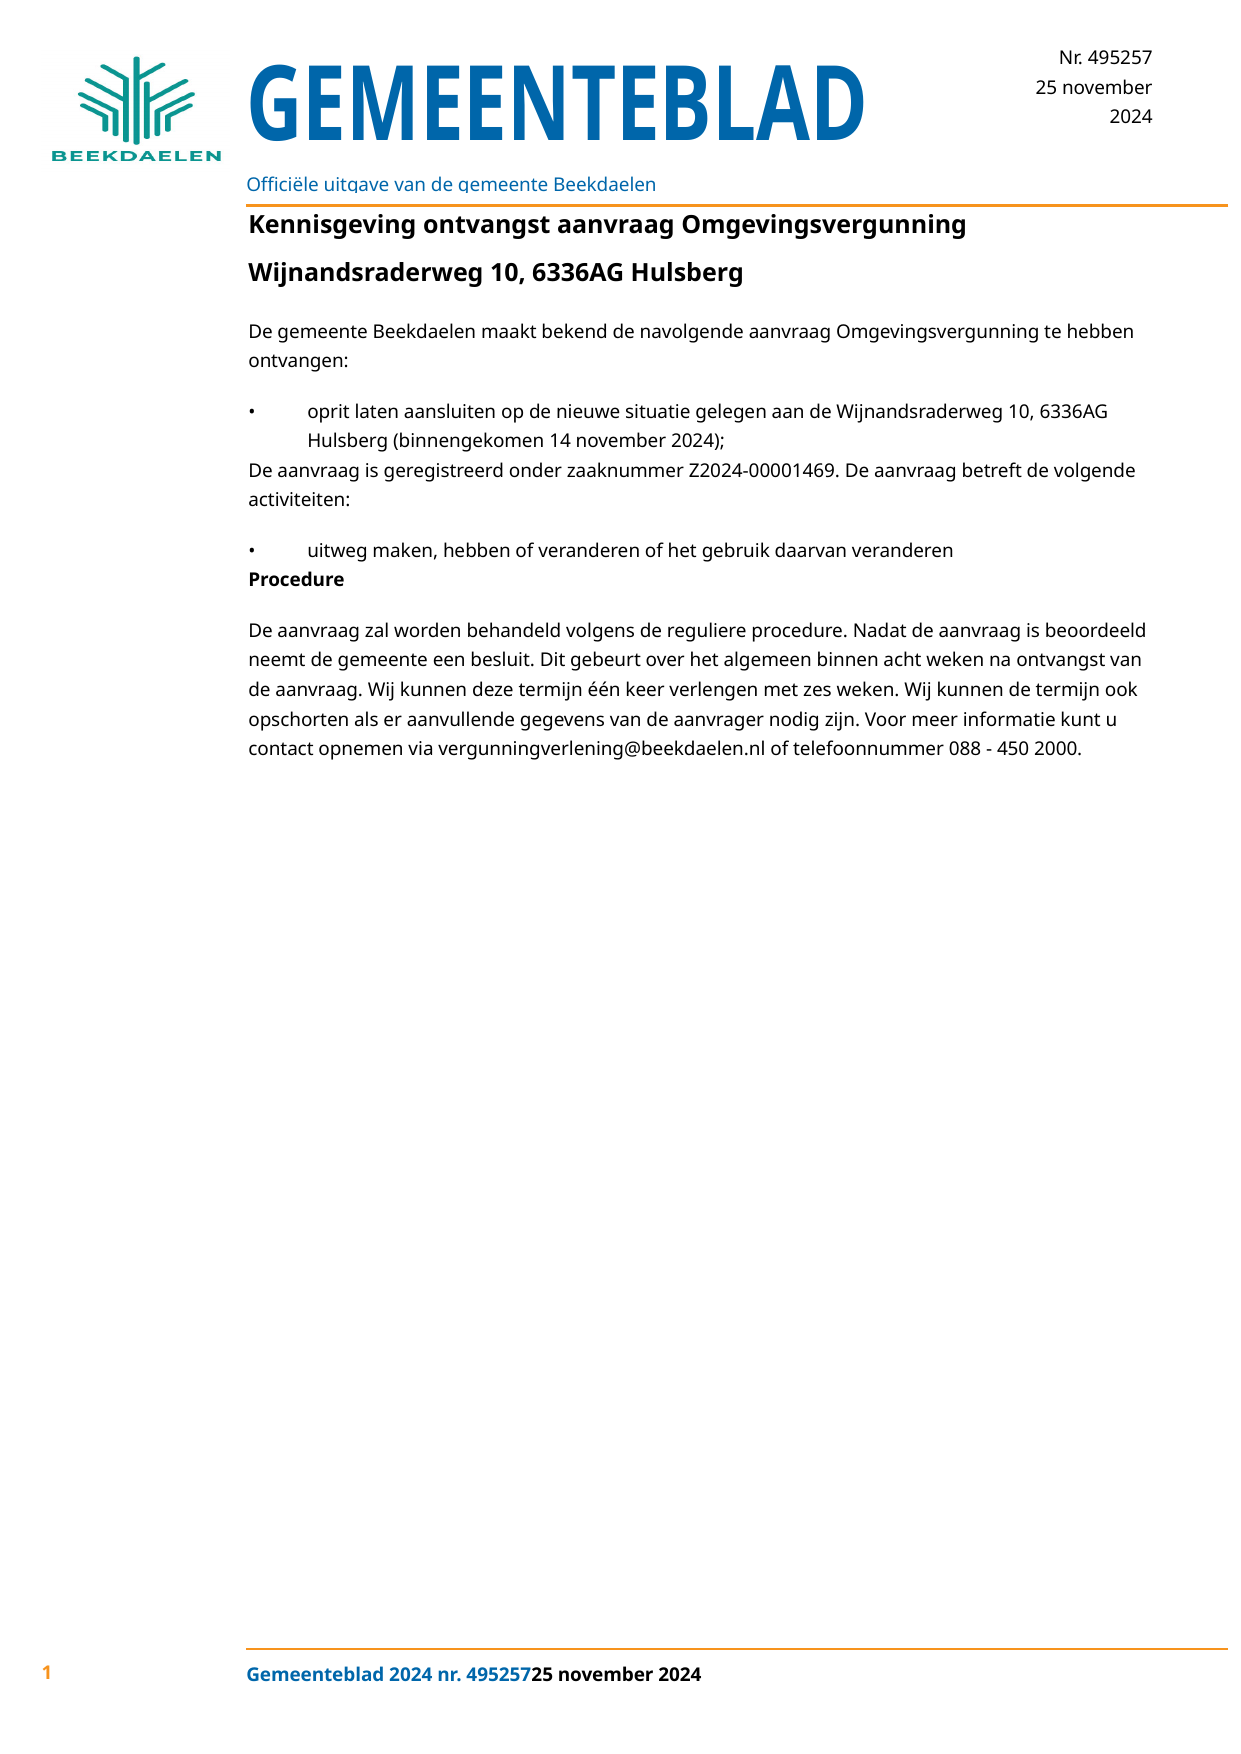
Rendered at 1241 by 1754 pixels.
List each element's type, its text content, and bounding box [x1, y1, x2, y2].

text De gemeente Beekdaelen maakt bekend de navolgende aanvraag Omgevingsvergunning te hebben ontvangen: [248, 318, 1152, 373]
text Kennisgeving ontvangst aanvraag Omgevingsvergunning Wijnandsraderweg 10, 6336AG Hulsberg [248, 207, 1152, 288]
text De aanvraag zal worden behandeld volgens de reguliere procedure. Nadat de aanvraag is beoordeeld neemt de gemeente een besluit. Dit gebeurt over het algemeen binnen acht weken na ontvangst van de aanvraag. Wij kunnen deze termijn één keer verlengen met zes weken. Wij kunnen de termijn ook opschorten als er aanvullende gegevens van de aanvrager nodig zijn. Voor meer informatie kunt u contact opnemen via vergunningverlening@beekdaelen.nl of telefoonnummer 088 - 450 2000. [248, 617, 1152, 761]
list oprit laten aansluiten op de nieuwe situatie gelegen aan de Wijnandsraderweg 10, 6336AG Hulsberg (binnengekomen 14 november 2024); [248, 398, 1152, 453]
picture [41, 47, 231, 172]
text Procedure [248, 567, 1152, 592]
list uitweg maken, hebben of veranderen of het gebruik daarvan veranderen [248, 537, 1152, 563]
text De aanvraag is geregistreerd onder zaaknummer Z2024-00001469. De aanvraag betreft de volgende activiteiten: [248, 457, 1152, 512]
